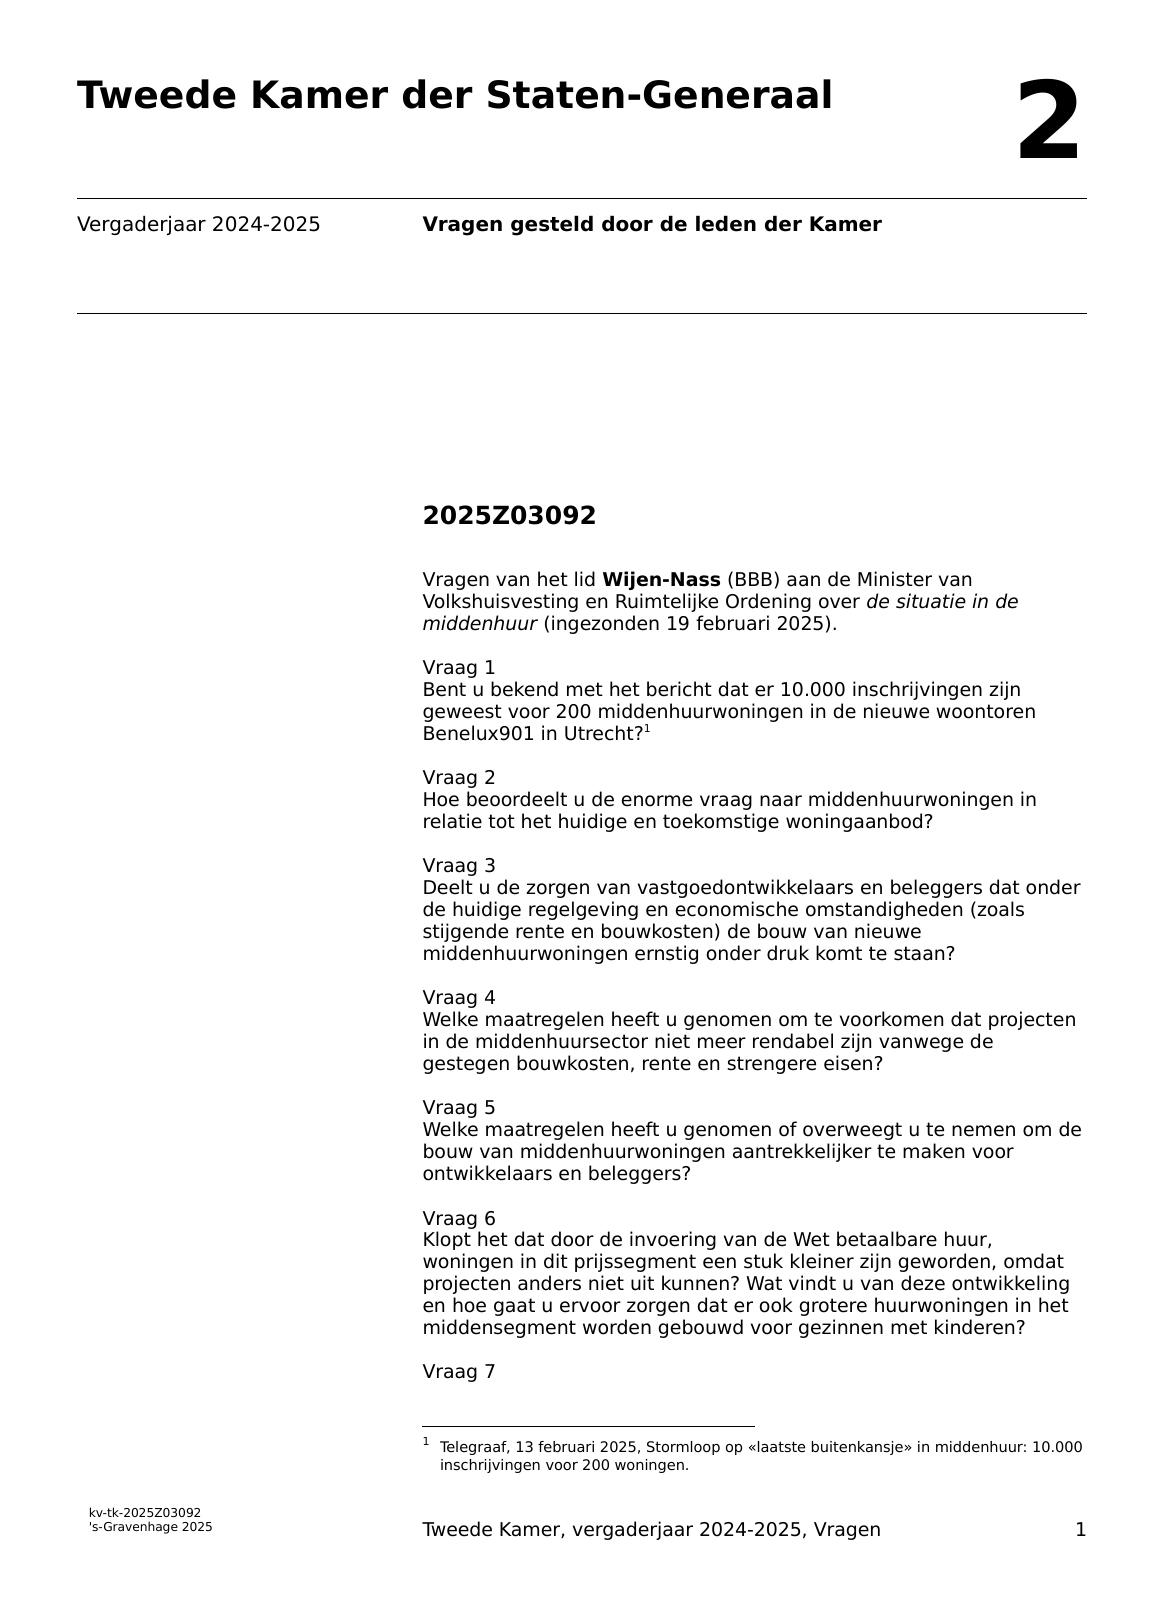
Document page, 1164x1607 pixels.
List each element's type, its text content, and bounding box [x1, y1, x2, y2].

table_cell Vergaderjaar 2024-2025 [77, 199, 422, 313]
text 2025Z03092 [422, 501, 1087, 531]
text Vraag 5 [422, 1097, 1087, 1119]
text 's-Gravenhage 2025 [88, 1520, 323, 1534]
text Deelt u de zorgen van vastgoedontwikkelaars en beleggers dat onder de huidige regelgeving en economische omstandigheden (zoals stijgende rente en bouwkosten) de bouw van nieuwe middenhuurwoningen ernstig onder druk komt te staan? [422, 877, 1087, 965]
text Vraag 6 [422, 1207, 1087, 1229]
text Klopt het dat door de invoering van de Wet betaalbare huur, woningen in dit prijssegment een stuk kleiner zijn geworden, omdat projecten anders niet uit kunnen? Wat vindt u van deze ontwikkeling en hoe gaat u ervoor zorgen dat er ook grotere huurwoningen in het middensegment worden gebouwd voor gezinnen met kinderen? [422, 1229, 1087, 1339]
table_cell Vragen gesteld door de leden der Kamer [422, 199, 1087, 313]
text Hoe beoordeelt u de enorme vraag naar middenhuurwoningen in relatie tot het huidige en toekomstige woningaanbod? [422, 789, 1087, 833]
text Vraag 7 [422, 1361, 1087, 1383]
text Vraag 3 [422, 855, 1087, 877]
text Vraag 2 [422, 767, 1087, 789]
text Welke maatregelen heeft u genomen of overweegt u te nemen om de bouw van middenhuurwoningen aantrekkelijker te maken voor ontwikkelaars en beleggers? [422, 1119, 1087, 1185]
text Vraag 1 [422, 657, 1087, 679]
text Vraag 4 [422, 987, 1087, 1009]
text Telegraaf, 13 februari 2025, Stormloop op «laatste buitenkansje» in middenhuur: 10.000 inschrijvingen voor 200 woningen. [422, 1435, 1087, 1474]
text Welke maatregelen heeft u genomen om te voorkomen dat projecten in de middenhuursector niet meer rendabel zijn vanwege de gestegen bouwkosten, rente en strengere eisen? [422, 1009, 1087, 1075]
table_header 2 [886, 59, 1087, 198]
table_header Tweede Kamer der Staten-Generaal [77, 59, 886, 198]
text Bent u bekend met het bericht dat er 10.000 inschrijvingen zijn geweest voor 200 middenhuurwoningen in de nieuwe woontoren Benelux901 in Utrecht? [422, 679, 1087, 745]
text Vragen van het lid Wijen-Nass (BBB) aan de Minister van Volkshuisvesting en Ruimtelijke Ordening over de situatie in de middenhuur (ingezonden 19 februari 2025). [422, 569, 1087, 635]
text kv-tk-2025Z03092 [88, 1506, 323, 1520]
